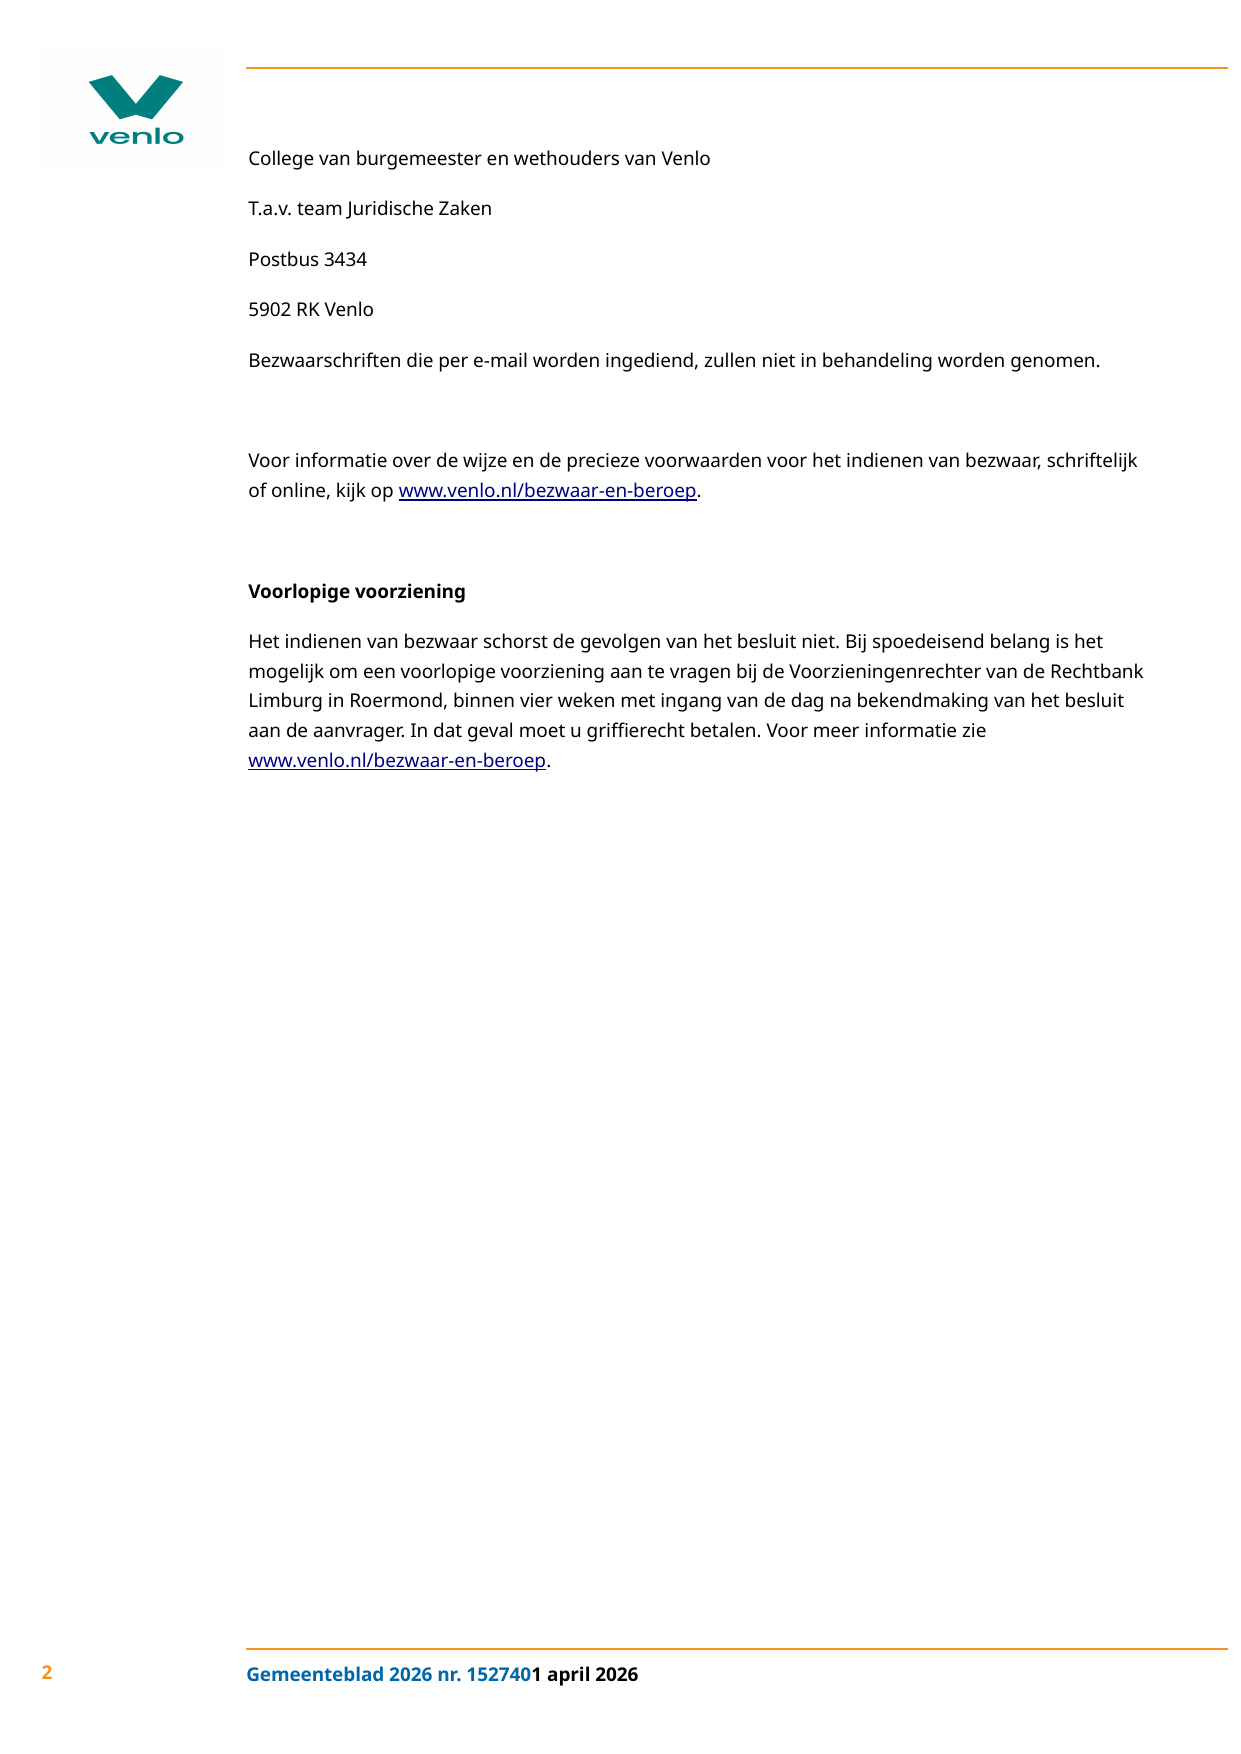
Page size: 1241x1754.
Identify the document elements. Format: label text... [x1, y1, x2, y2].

text College van burgemeester en wethouders van Venlo [248, 145, 1152, 171]
text Voorlopige voorziening [248, 578, 1152, 604]
text Postbus 3434 [248, 246, 1152, 272]
text 5902 RK Venlo [248, 296, 1152, 322]
text Bezwaarschriften die per e-mail worden ingediend, zullen niet in behandeling worden genomen. [248, 347, 1152, 373]
text Het indienen van bezwaar schorst de gevolgen van het besluit niet. Bij spoedeisend belang is het mogelijk om een voorlopige voorziening aan te vragen bij de Voorzieningenrechter van de Rechtbank Limburg in Roermond, binnen vier weken met ingang van de dag na bekendmaking van het besluit aan de aanvrager. In dat geval moet u griffierecht betalen. Voor meer informatie zie www.venlo.nl/bezwaar-en-beroep. [248, 628, 1152, 773]
text T.a.v. team Juridische Zaken [248, 196, 1152, 221]
text Voor informatie over de wijze en de precieze voorwaarden voor het indienen van bezwaar, schriftelijk of online, kijk op www.venlo.nl/bezwaar-en-beroep. [248, 448, 1152, 503]
picture [41, 47, 231, 172]
